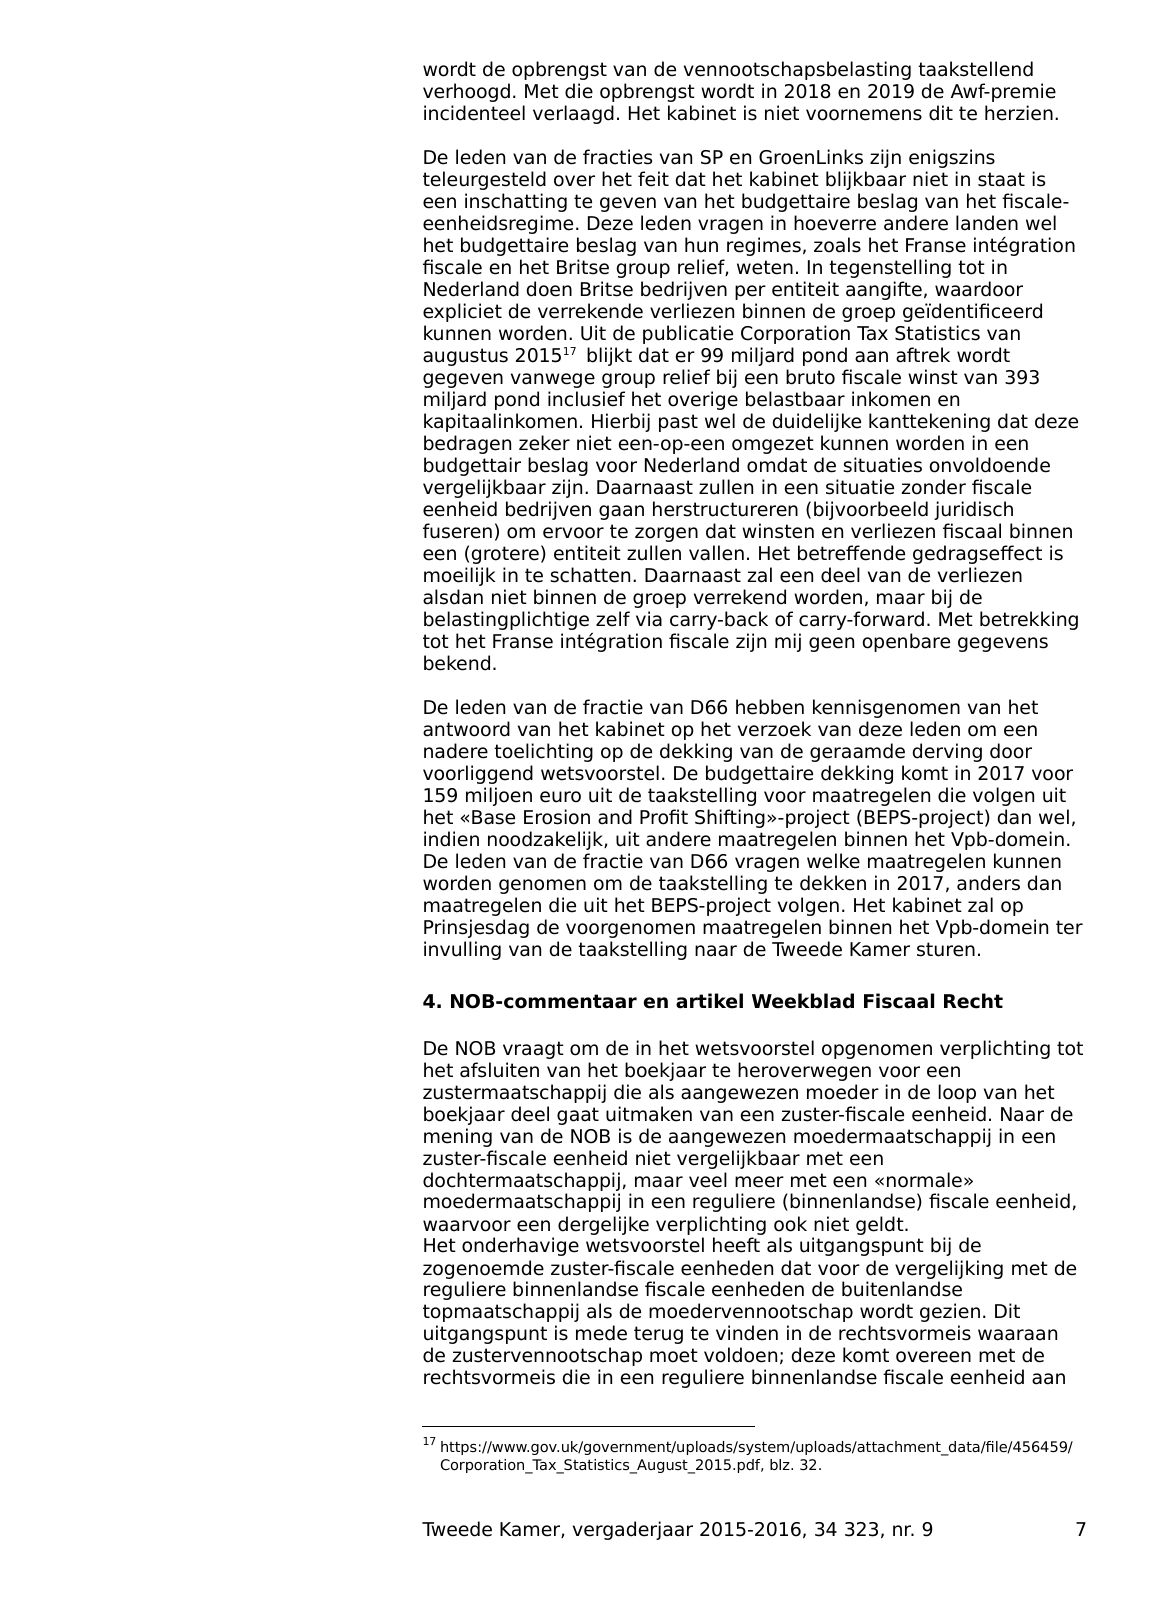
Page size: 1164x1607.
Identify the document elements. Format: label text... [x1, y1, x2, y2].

subtitle 4. NOB-commentaar en artikel Weekblad Fiscaal Recht [422, 991, 1087, 1013]
text https://www.gov.uk/government/uploads/system/uploads/attachment_data/file/456459/Corporation_Tax_Statistics_August_2015.pdf, blz. 32. [422, 1435, 1087, 1474]
text De leden van de fracties van SP en GroenLinks zijn enigszins teleurgesteld over het feit dat het kabinet blijkbaar niet in staat is een inschatting te geven van het budgettaire beslag van het fiscale-eenheidsregime. Deze leden vragen in hoeverre andere landen wel het budgettaire beslag van hun regimes, zoals het Franse intégration fiscale en het Britse group relief, weten. In tegenstelling tot in Nederland doen Britse bedrijven per entiteit aangifte, waardoor expliciet de verrekende verliezen binnen de groep geïdentificeerd kunnen worden. Uit de publicatie Corporation Tax Statistics van augustus 2015 blijkt dat er 99 miljard pond aan aftrek wordt gegeven vanwege group relief bij een bruto fiscale winst van 393 miljard pond inclusief het overige belastbaar inkomen en kapitaalinkomen. Hierbij past wel de duidelijke kanttekening dat deze bedragen zeker niet een-op-een omgezet kunnen worden in een budgettair beslag voor Nederland omdat de situaties onvoldoende vergelijkbaar zijn. Daarnaast zullen in een situatie zonder fiscale eenheid bedrijven gaan herstructureren (bijvoorbeeld juridisch fuseren) om ervoor te zorgen dat winsten en verliezen fiscaal binnen een (grotere) entiteit zullen vallen. Het betreffende gedragseffect is moeilijk in te schatten. Daarnaast zal een deel van de verliezen alsdan niet binnen de groep verrekend worden, maar bij de belastingplichtige zelf via carry-back of carry-forward. Met betrekking tot het Franse intégration fiscale zijn mij geen openbare gegevens bekend. [422, 147, 1087, 675]
text De NOB vraagt om de in het wetsvoorstel opgenomen verplichting tot het afsluiten van het boekjaar te heroverwegen voor een zustermaatschappij die als aangewezen moeder in de loop van het boekjaar deel gaat uitmaken van een zuster-fiscale eenheid. Naar de mening van de NOB is de aangewezen moedermaatschappij in een zuster-fiscale eenheid niet vergelijkbaar met een dochtermaatschappij, maar veel meer met een «normale» moedermaatschappij in een reguliere (binnenlandse) fiscale eenheid, waarvoor een dergelijke verplichting ook niet geldt. [422, 1038, 1087, 1235]
text Het onderhavige wetsvoorstel heeft als uitgangspunt bij de zogenoemde zuster-fiscale eenheden dat voor de vergelijking met de reguliere binnenlandse fiscale eenheden de buitenlandse topmaatschappij als de moedervennootschap wordt gezien. Dit uitgangspunt is mede terug te vinden in de rechtsvormeis waaraan de zustervennootschap moet voldoen; deze komt overeen met de rechtsvormeis die in een reguliere binnenlandse fiscale eenheid aan [422, 1235, 1087, 1389]
text De leden van de fractie van D66 hebben kennisgenomen van het antwoord van het kabinet op het verzoek van deze leden om een nadere toelichting op de dekking van de geraamde derving door voorliggend wetsvoorstel. De budgettaire dekking komt in 2017 voor 159 miljoen euro uit de taakstelling voor maatregelen die volgen uit het «Base Erosion and Profit Shifting»-project (BEPS-project) dan wel, indien noodzakelijk, uit andere maatregelen binnen het Vpb-domein. De leden van de fractie van D66 vragen welke maatregelen kunnen worden genomen om de taakstelling te dekken in 2017, anders dan maatregelen die uit het BEPS-project volgen. Het kabinet zal op Prinsjesdag de voorgenomen maatregelen binnen het Vpb-domein ter invulling van de taakstelling naar de Tweede Kamer sturen. [422, 697, 1087, 961]
text wordt de opbrengst van de vennootschapsbelasting taakstellend verhoogd. Met die opbrengst wordt in 2018 en 2019 de Awf-premie incidenteel verlaagd. Het kabinet is niet voornemens dit te herzien. [422, 59, 1087, 125]
